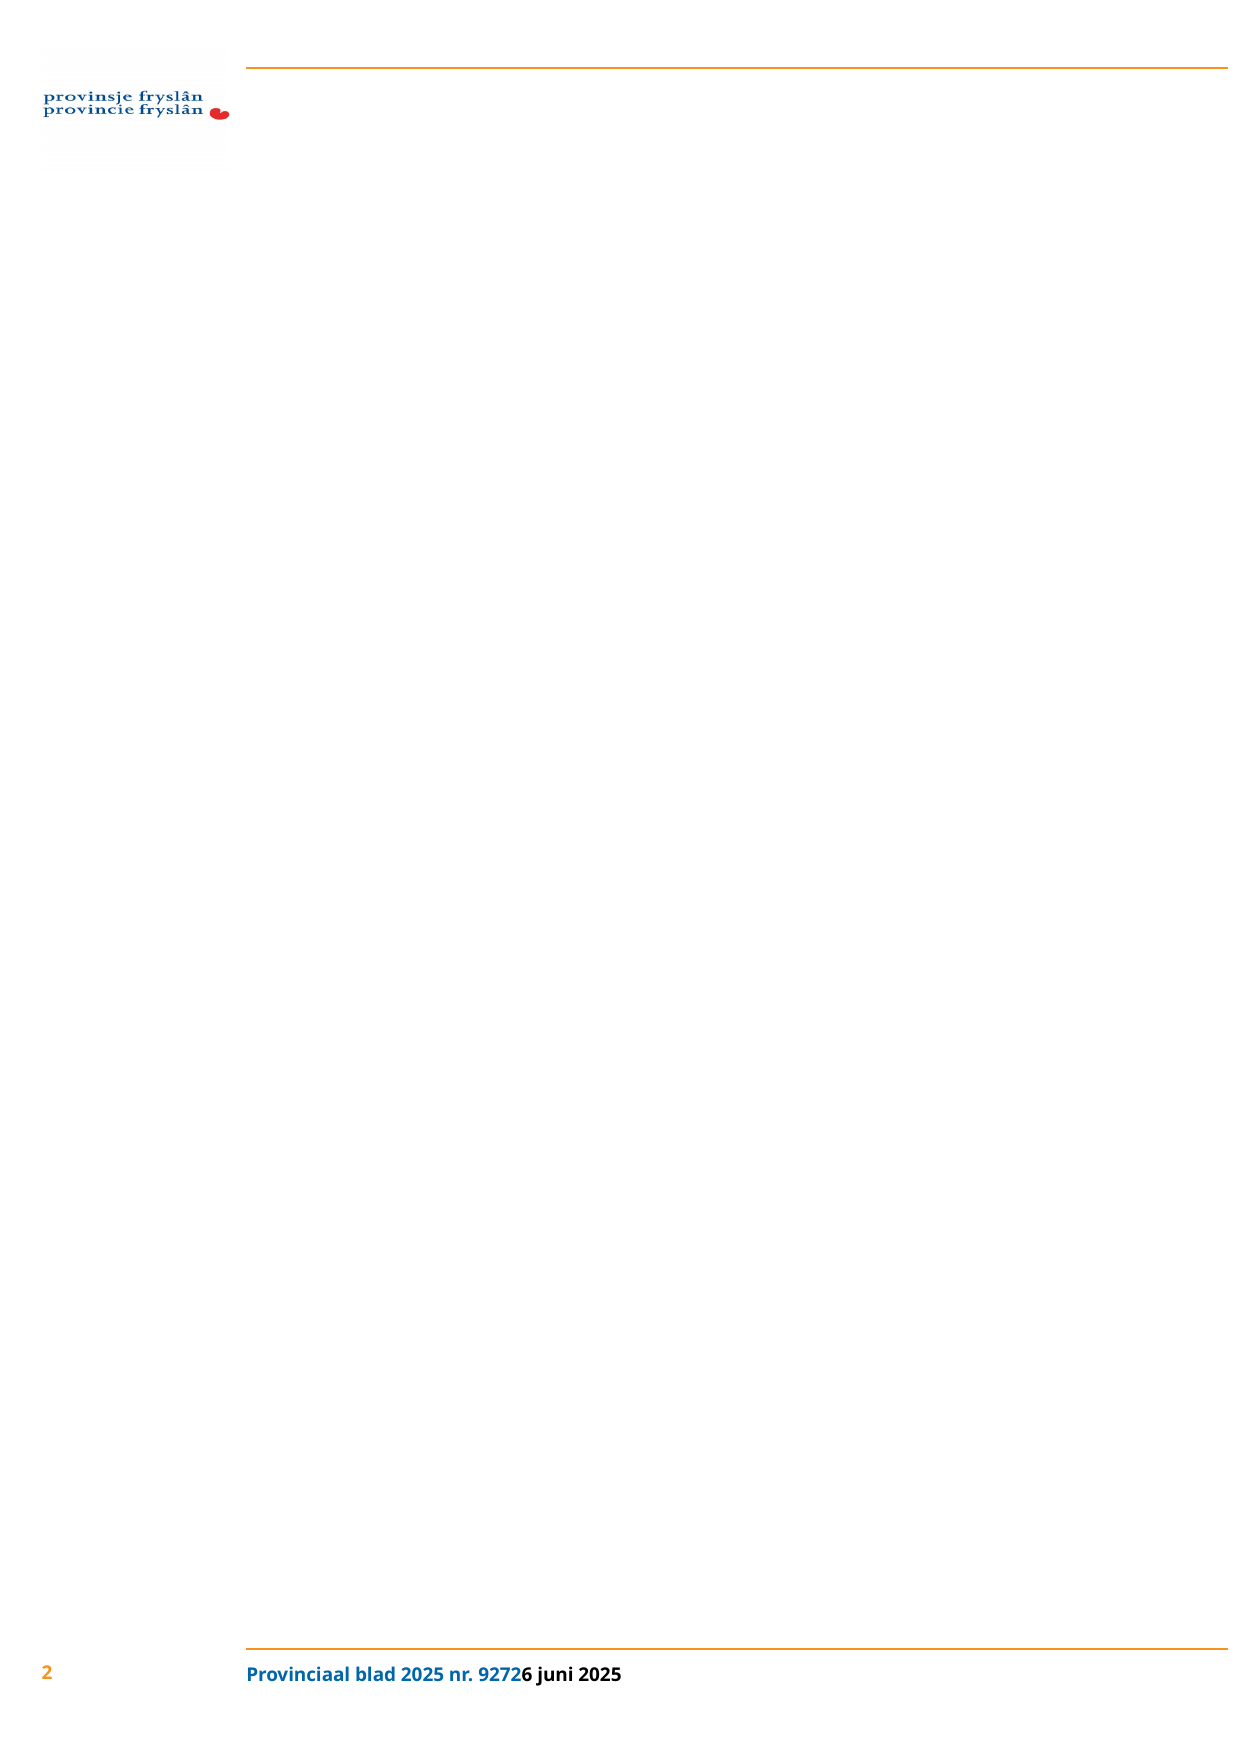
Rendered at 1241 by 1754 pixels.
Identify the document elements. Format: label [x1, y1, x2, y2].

picture [41, 47, 231, 172]
